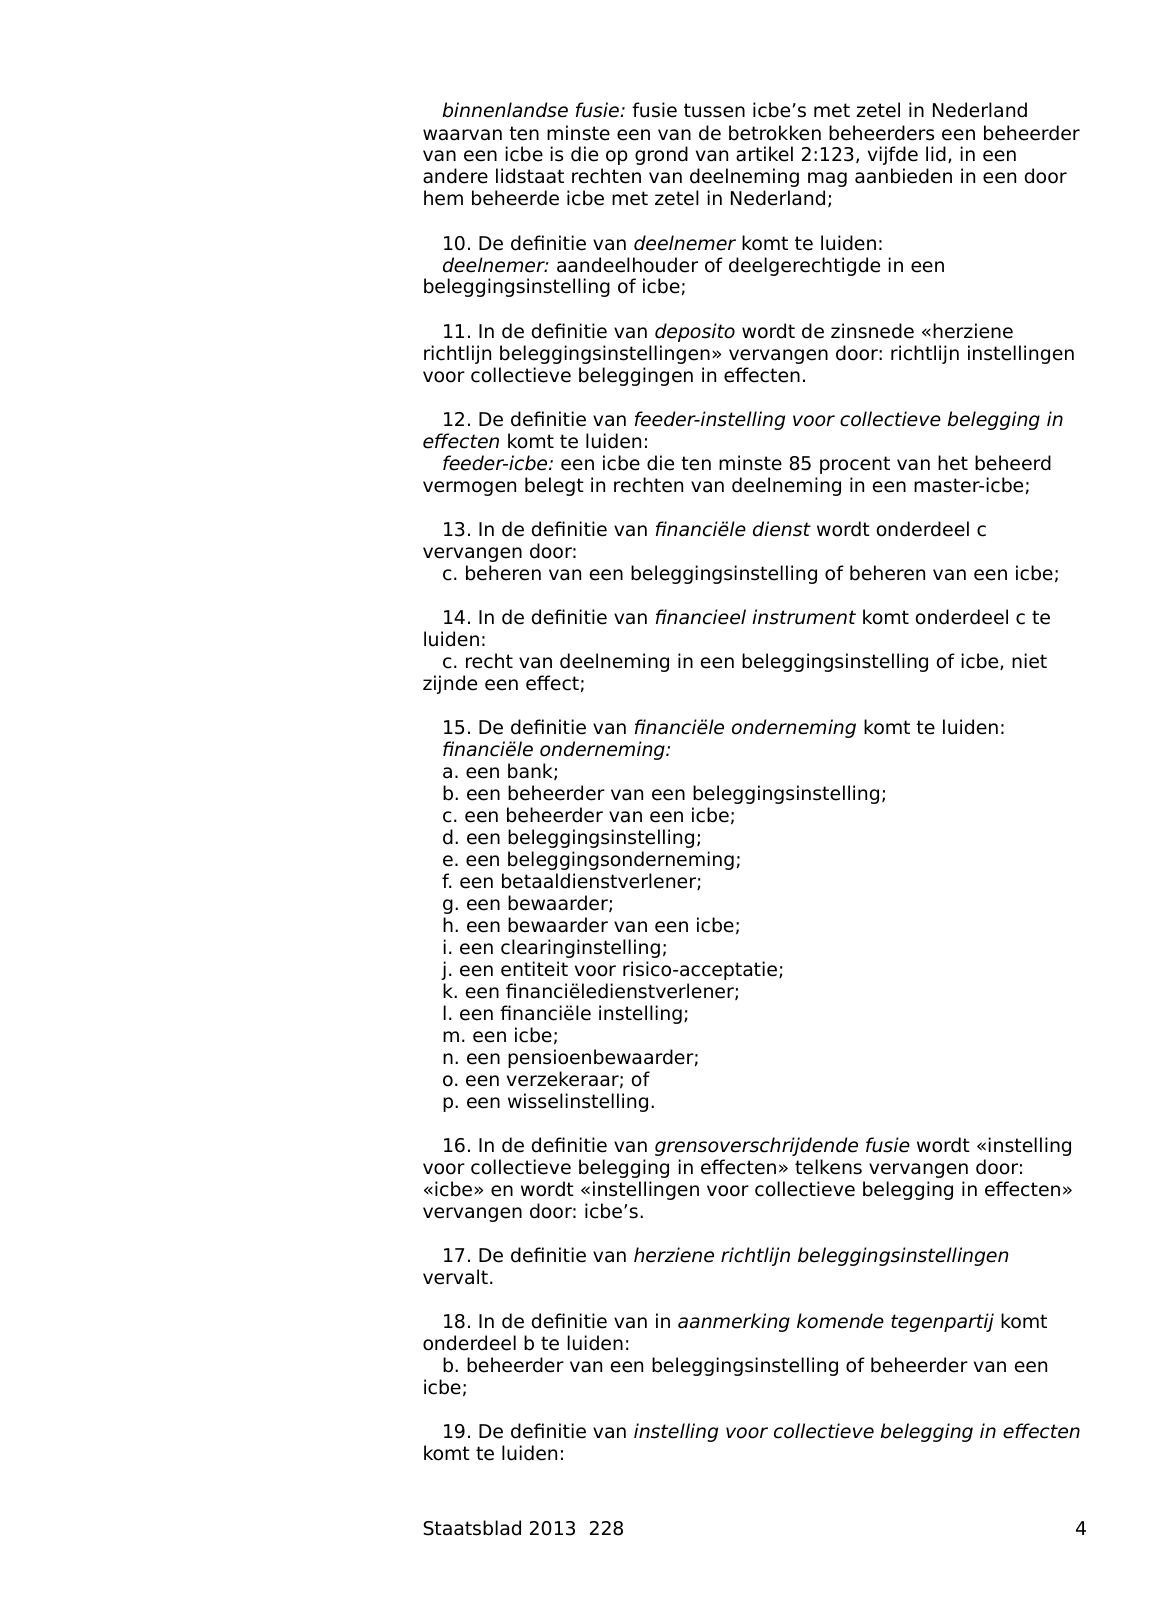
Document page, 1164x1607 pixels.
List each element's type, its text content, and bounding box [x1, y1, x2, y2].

text 16. In de definitie van grensoverschrijdende fusie wordt «instelling voor collectieve belegging in effecten» telkens vervangen door: «icbe» en wordt «instellingen voor collectieve belegging in effecten» vervangen door: icbe’s. [422, 1135, 1087, 1223]
text feeder-icbe: een icbe die ten minste 85 procent van het beheerd vermogen belegt in rechten van deelneming in een master-icbe; [422, 453, 1087, 497]
text 12. De definitie van feeder-instelling voor collectieve belegging in effecten komt te luiden: [422, 409, 1087, 453]
text 15. De definitie van financiële onderneming komt te luiden: [422, 717, 1087, 739]
text p. een wisselinstelling. [422, 1091, 1087, 1113]
text c. recht van deelneming in een beleggingsinstelling of icbe, niet zijnde een effect; [422, 651, 1087, 695]
text l. een financiële instelling; [422, 1003, 1087, 1025]
text a. een bank; [422, 761, 1087, 783]
text deelnemer: aandeelhouder of deelgerechtigde in een beleggingsinstelling of icbe; [422, 254, 1087, 298]
text 17. De definitie van herziene richtlijn beleggingsinstellingen vervalt. [422, 1245, 1087, 1289]
text 19. De definitie van instelling voor collectieve belegging in effecten komt te luiden: [422, 1421, 1087, 1465]
text c. beheren van een beleggingsinstelling of beheren van een icbe; [422, 563, 1087, 585]
text financiële onderneming: [422, 739, 1087, 761]
text 18. In de definitie van in aanmerking komende tegenpartij komt onderdeel b te luiden: [422, 1311, 1087, 1355]
text 13. In de definitie van financiële dienst wordt onderdeel c vervangen door: [422, 519, 1087, 563]
text 11. In de definitie van deposito wordt de zinsnede «herziene richtlijn beleggingsinstellingen» vervangen door: richtlijn instellingen voor collectieve beleggingen in effecten. [422, 321, 1087, 387]
text j. een entiteit voor risico-acceptatie; [422, 959, 1087, 981]
text 14. In de definitie van financieel instrument komt onderdeel c te luiden: [422, 607, 1087, 651]
text c. een beheerder van een icbe; [422, 805, 1087, 827]
text b. beheerder van een beleggingsinstelling of beheerder van een icbe; [422, 1355, 1087, 1399]
text binnenlandse fusie: fusie tussen icbe’s met zetel in Nederland waarvan ten minste een van de betrokken beheerders een beheerder van een icbe is die op grond van artikel 2:123, vijfde lid, in een andere lidstaat rechten van deelneming mag aanbieden in een door hem beheerde icbe met zetel in Nederland; [422, 100, 1087, 210]
text 10. De definitie van deelnemer komt te luiden: [422, 232, 1087, 254]
text h. een bewaarder van een icbe; [422, 915, 1087, 937]
text o. een verzekeraar; of [422, 1069, 1087, 1091]
text f. een betaaldienstverlener; [422, 871, 1087, 893]
text n. een pensioenbewaarder; [422, 1047, 1087, 1069]
text d. een beleggingsinstelling; [422, 827, 1087, 849]
text k. een financiëledienstverlener; [422, 981, 1087, 1003]
text b. een beheerder van een beleggingsinstelling; [422, 783, 1087, 805]
text g. een bewaarder; [422, 893, 1087, 915]
text e. een beleggingsonderneming; [422, 849, 1087, 871]
text i. een clearinginstelling; [422, 937, 1087, 959]
text m. een icbe; [422, 1025, 1087, 1047]
